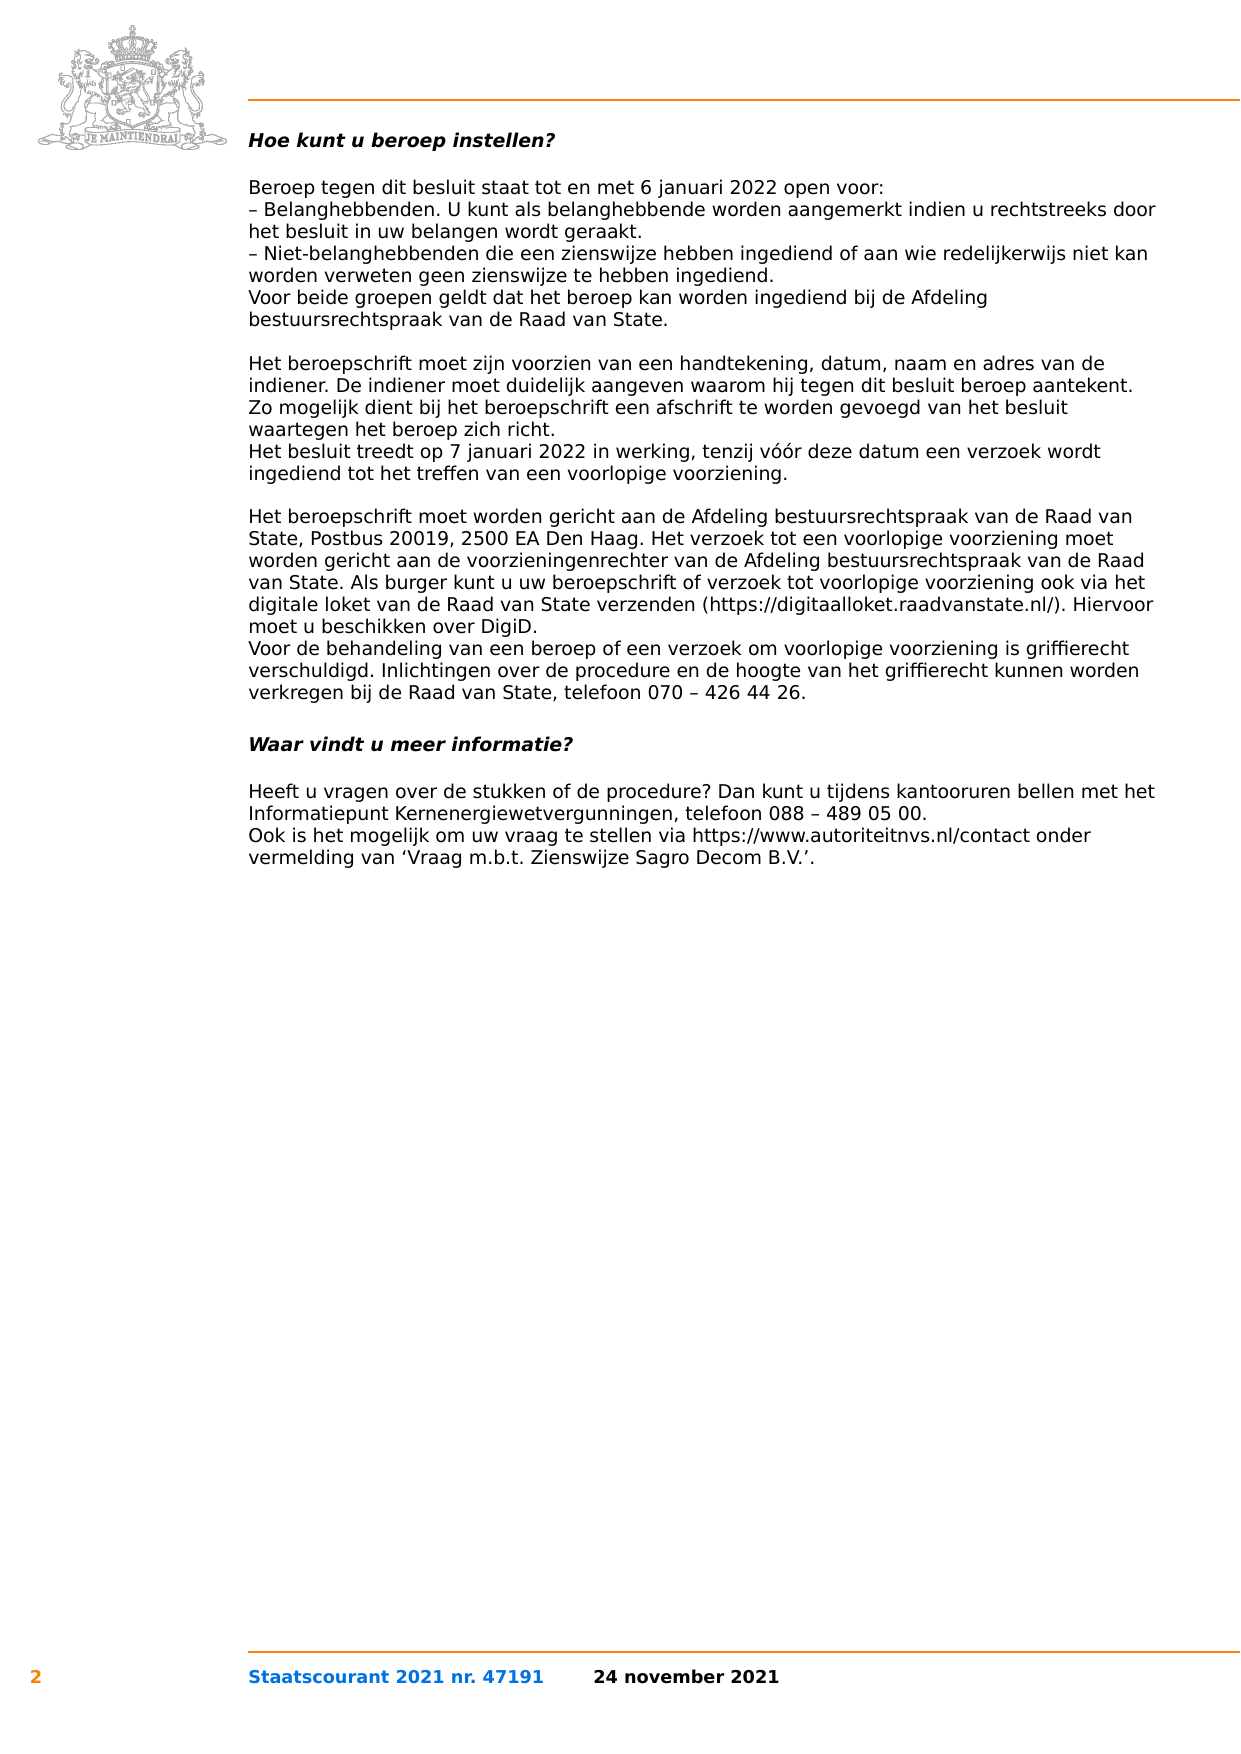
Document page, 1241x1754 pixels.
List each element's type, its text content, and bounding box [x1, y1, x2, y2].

text Ook is het mogelijk om uw vraag te stellen via https://www.autoriteitnvs.nl/contact onder vermelding van ‘Vraag m.b.t. Zienswijze Sagro Decom B.V.’. [248, 825, 1163, 869]
text Het besluit treedt op 7 januari 2022 in werking, tenzij vóór deze datum een verzoek wordt ingediend tot het treffen van een voorlopige voorziening. [248, 441, 1163, 484]
text Voor beide groepen geldt dat het beroep kan worden ingediend bij de Afdeling bestuursrechtspraak van de Raad van State. [248, 287, 1163, 331]
text Heeft u vragen over de stukken of de procedure? Dan kunt u tijdens kantooruren bellen met het Informatiepunt Kernenergiewetvergunningen, telefoon 088 – 489 05 00. [248, 781, 1163, 825]
text – Niet-belanghebbenden die een zienswijze hebben ingediend of aan wie redelijkerwijs niet kan worden verweten geen zienswijze te hebben ingediend. [248, 243, 1163, 287]
text Voor de behandeling van een beroep of een verzoek om voorlopige voorziening is griffierecht verschuldigd. Inlichtingen over de procedure en de hoogte van het griffierecht kunnen worden verkregen bij de Raad van State, telefoon 070 – 426 44 26. [248, 638, 1163, 704]
subtitle Waar vindt u meer informatie? [248, 734, 1163, 756]
picture [38, 25, 227, 150]
subtitle Hoe kunt u beroep instellen? [248, 130, 1163, 152]
text Het beroepschrift moet worden gericht aan de Afdeling bestuursrechtspraak van de Raad van State, Postbus 20019, 2500 EA Den Haag. Het verzoek tot een voorlopige voorziening moet worden gericht aan de voorzieningenrechter van de Afdeling bestuursrechtspraak van de Raad van State. Als burger kunt u uw beroepschrift of verzoek tot voorlopige voorziening ook via het digitale loket van de Raad van State verzenden (https://digitaalloket.raadvanstate.nl/). Hiervoor moet u beschikken over DigiD. [248, 506, 1163, 638]
text Het beroepschrift moet zijn voorzien van een handtekening, datum, naam en adres van de indiener. De indiener moet duidelijk aangeven waarom hij tegen dit besluit beroep aantekent. Zo mogelijk dient bij het beroepschrift een afschrift te worden gevoegd van het besluit waartegen het beroep zich richt. [248, 353, 1163, 441]
text – Belanghebbenden. U kunt als belanghebbende worden aangemerkt indien u rechtstreeks door het besluit in uw belangen wordt geraakt. [248, 199, 1163, 243]
text Beroep tegen dit besluit staat tot en met 6 januari 2022 open voor: [248, 177, 1163, 199]
